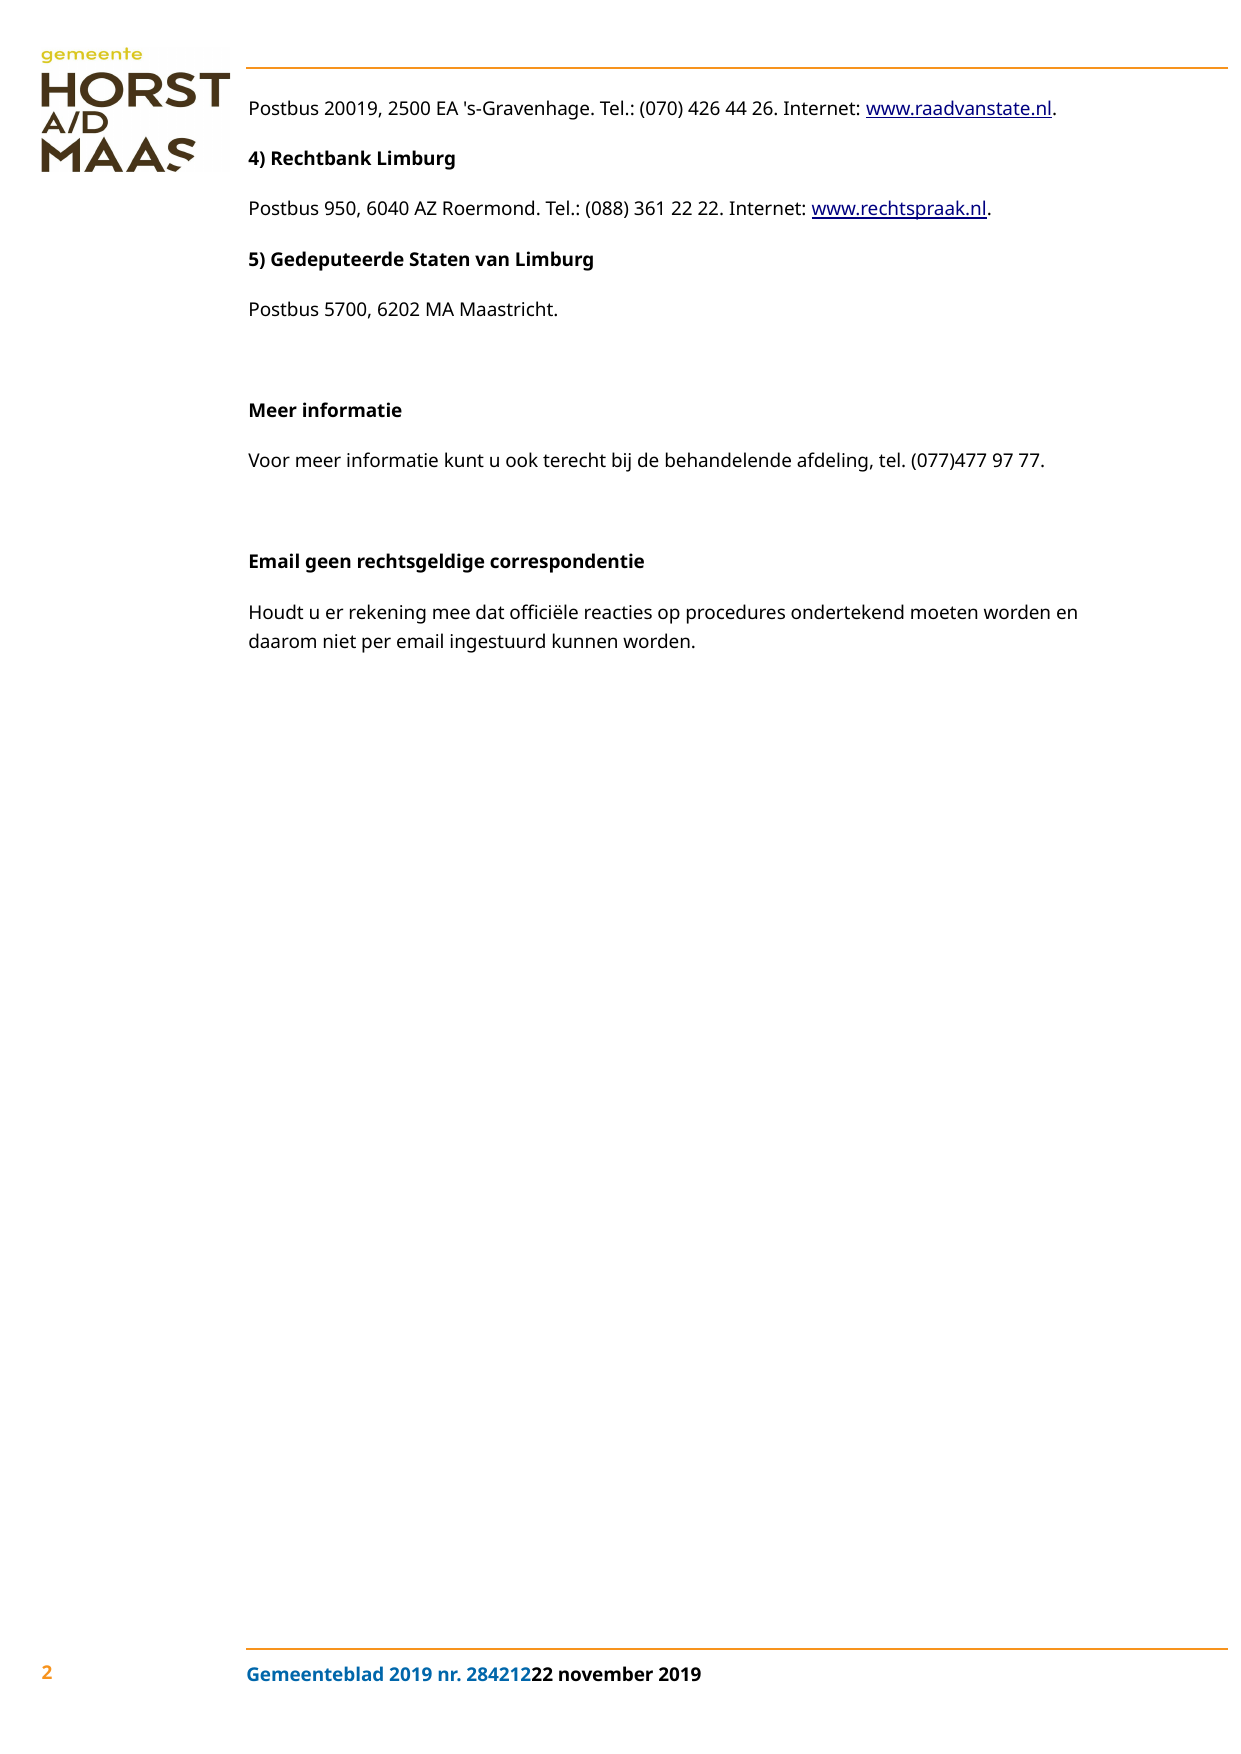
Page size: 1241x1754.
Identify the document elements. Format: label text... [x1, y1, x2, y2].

picture [41, 47, 231, 172]
text Postbus 5700, 6202 MA Maastricht. [248, 296, 1152, 322]
text Postbus 20019, 2500 EA 's-Gravenhage. Tel.: (070) 426 44 26. Internet: www.raadvanstate.nl. [248, 95, 1152, 121]
text Postbus 950, 6040 AZ Roermond. Tel.: (088) 361 22 22. Internet: www.rechtspraak.nl. [248, 196, 1152, 221]
text Voor meer informatie kunt u ook terecht bij de behandelende afdeling, tel. (077)477 97 77. [248, 448, 1152, 473]
text Meer informatie [248, 397, 1152, 423]
text Email geen rechtsgeldige correspondentie [248, 548, 1152, 574]
text 5) Gedeputeerde Staten van Limburg [248, 246, 1152, 272]
text Houdt u er rekening mee dat officiële reacties op procedures ondertekend moeten worden en daarom niet per email ingestuurd kunnen worden. [248, 599, 1152, 654]
text 4) Rechtbank Limburg [248, 145, 1152, 171]
